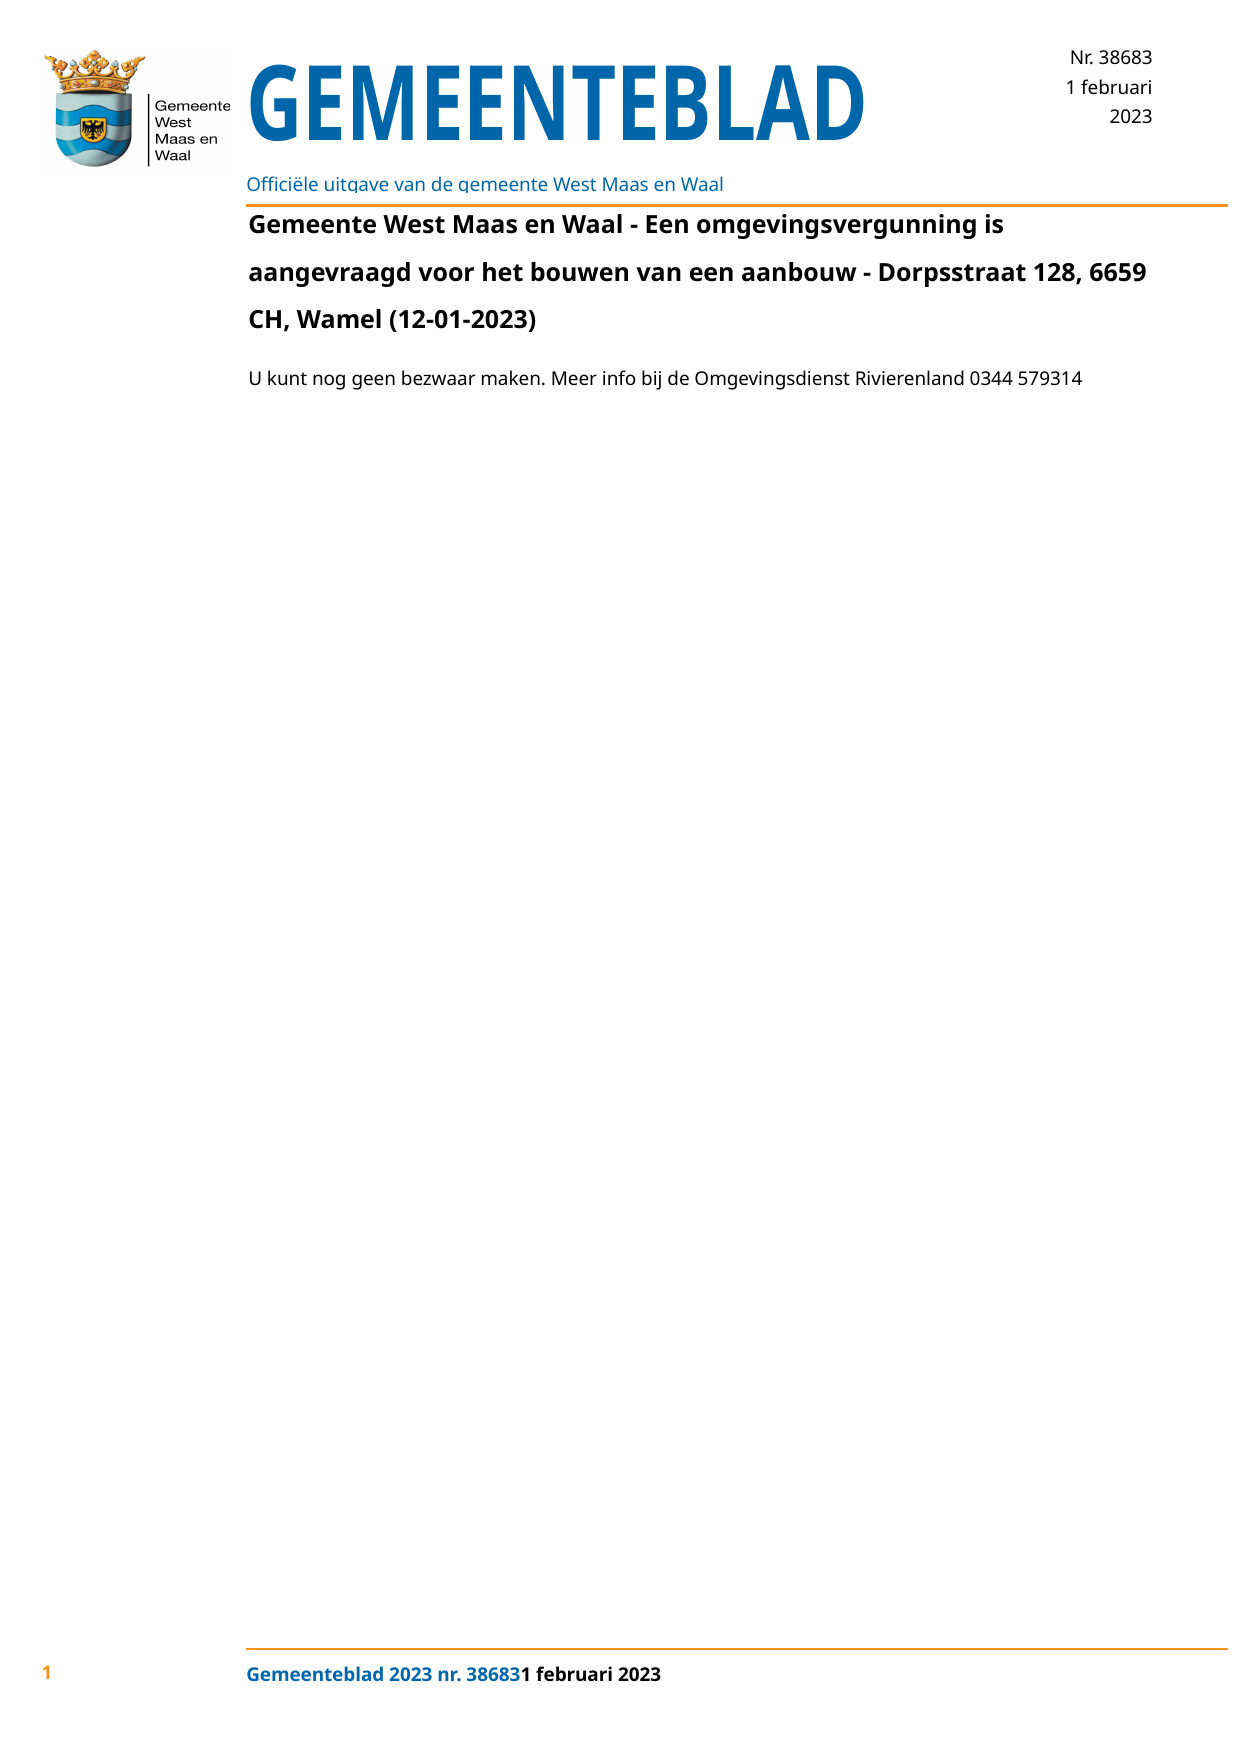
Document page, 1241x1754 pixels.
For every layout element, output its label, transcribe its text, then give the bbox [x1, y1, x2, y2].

picture [41, 47, 231, 172]
text Gemeente West Maas en Waal - Een omgevingsvergunning is aangevraagd voor het bouwen van een aanbouw - Dorpsstraat 128, 6659 CH, Wamel (12-01-2023) [248, 207, 1152, 336]
text U kunt nog geen bezwaar maken. Meer info bij de Omgevingsdienst Rivierenland 0344 579314 [248, 366, 1152, 391]
